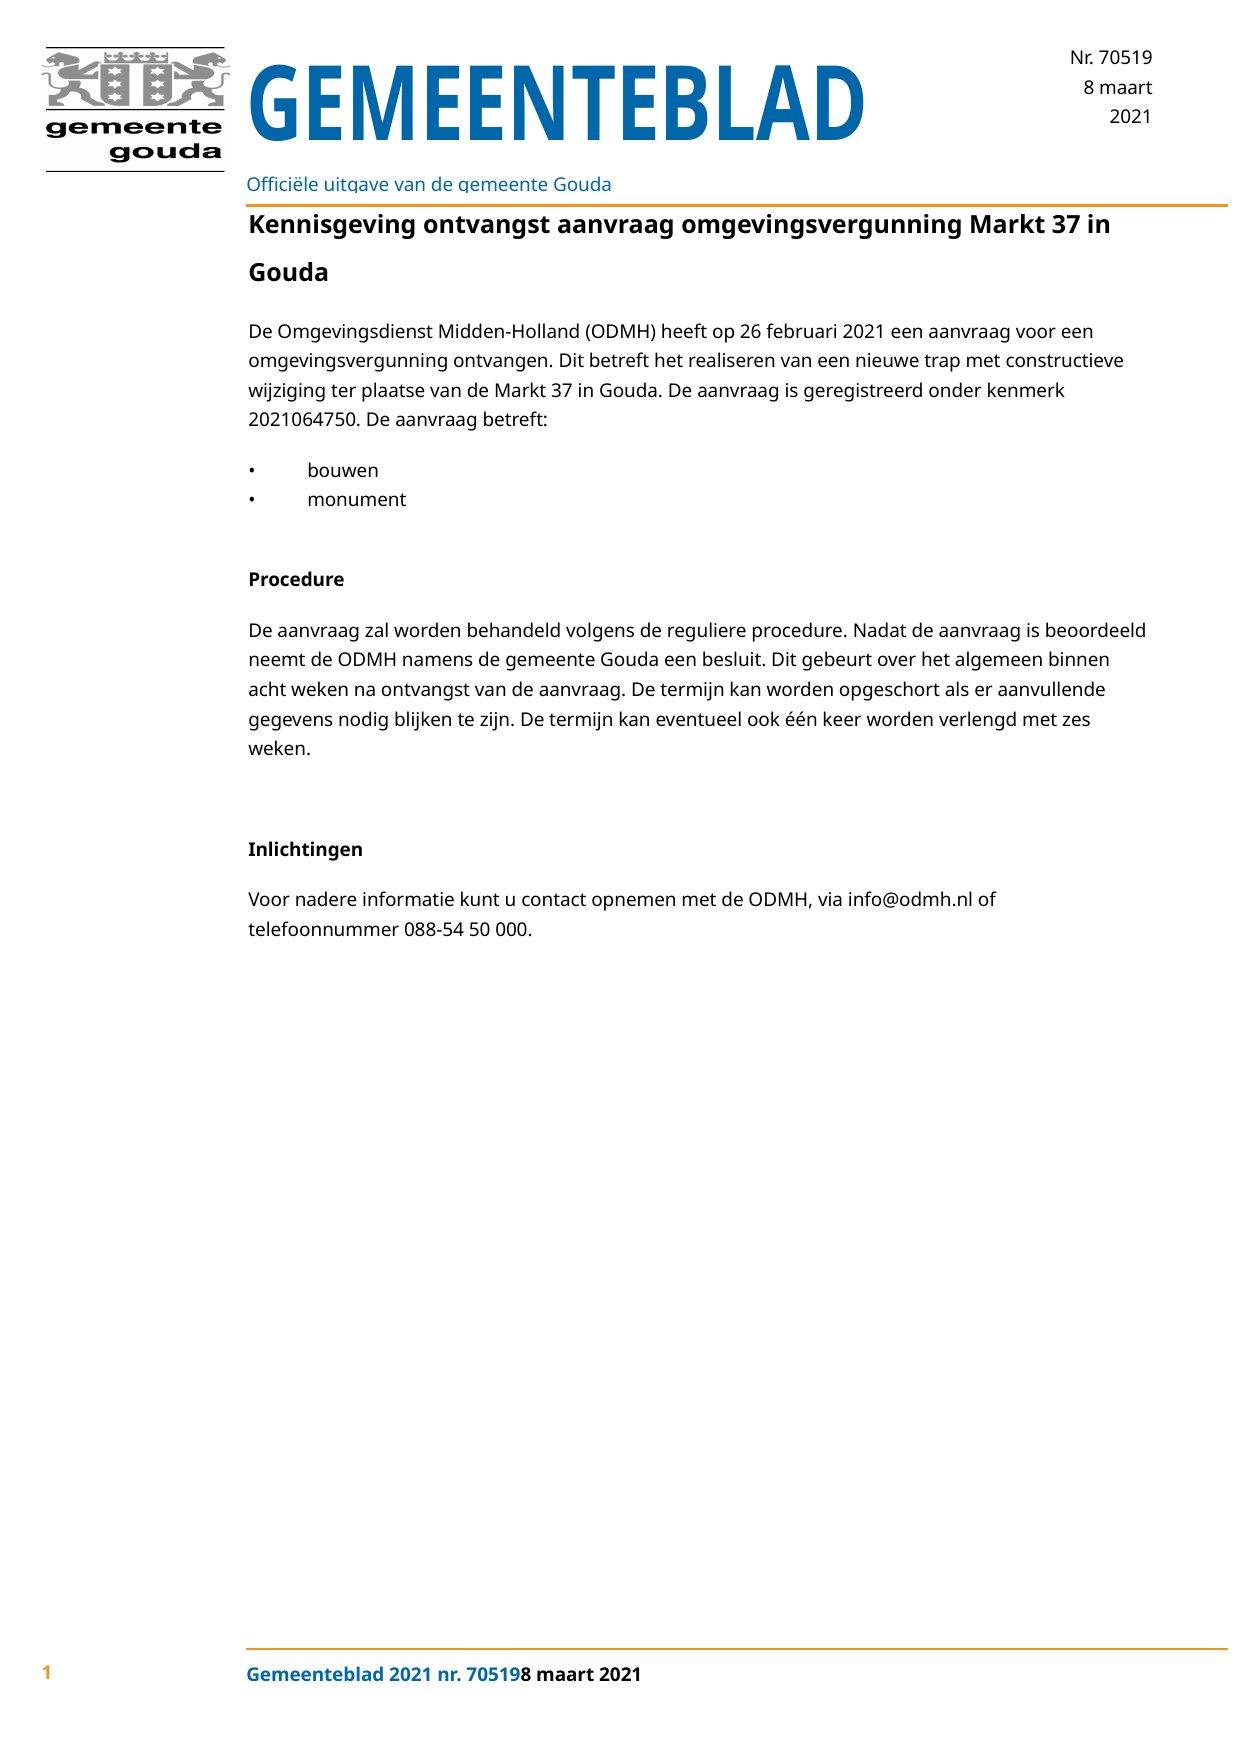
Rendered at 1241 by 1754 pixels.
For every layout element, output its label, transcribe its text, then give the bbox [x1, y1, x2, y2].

text Procedure [248, 567, 1152, 592]
text Kennisgeving ontvangst aanvraag omgevingsvergunning Markt 37 in Gouda [248, 207, 1152, 288]
text Inlichtingen [248, 836, 1152, 862]
picture [41, 47, 231, 172]
text De Omgevingsdienst Midden-Holland (ODMH) heeft op 26 februari 2021 een aanvraag voor een omgevingsvergunning ontvangen. Dit betreft het realiseren van een nieuwe trap met constructieve wijziging ter plaatse van de Markt 37 in Gouda. De aanvraag is geregistreerd onder kenmerk 2021064750. De aanvraag betreft: [248, 318, 1152, 432]
list bouwen [248, 457, 1152, 483]
text Voor nadere informatie kunt u contact opnemen met de ODMH, via info@odmh.nl of telefoonnummer 088-54 50 000. [248, 887, 1152, 942]
list monument [248, 487, 1152, 512]
text De aanvraag zal worden behandeld volgens de reguliere procedure. Nadat de aanvraag is beoordeeld neemt de ODMH namens de gemeente Gouda een besluit. Dit gebeurt over het algemeen binnen acht weken na ontvangst van de aanvraag. De termijn kan worden opgeschort als er aanvullende gegevens nodig blijken te zijn. De termijn kan eventueel ook één keer worden verlengd met zes weken. [248, 617, 1152, 761]
